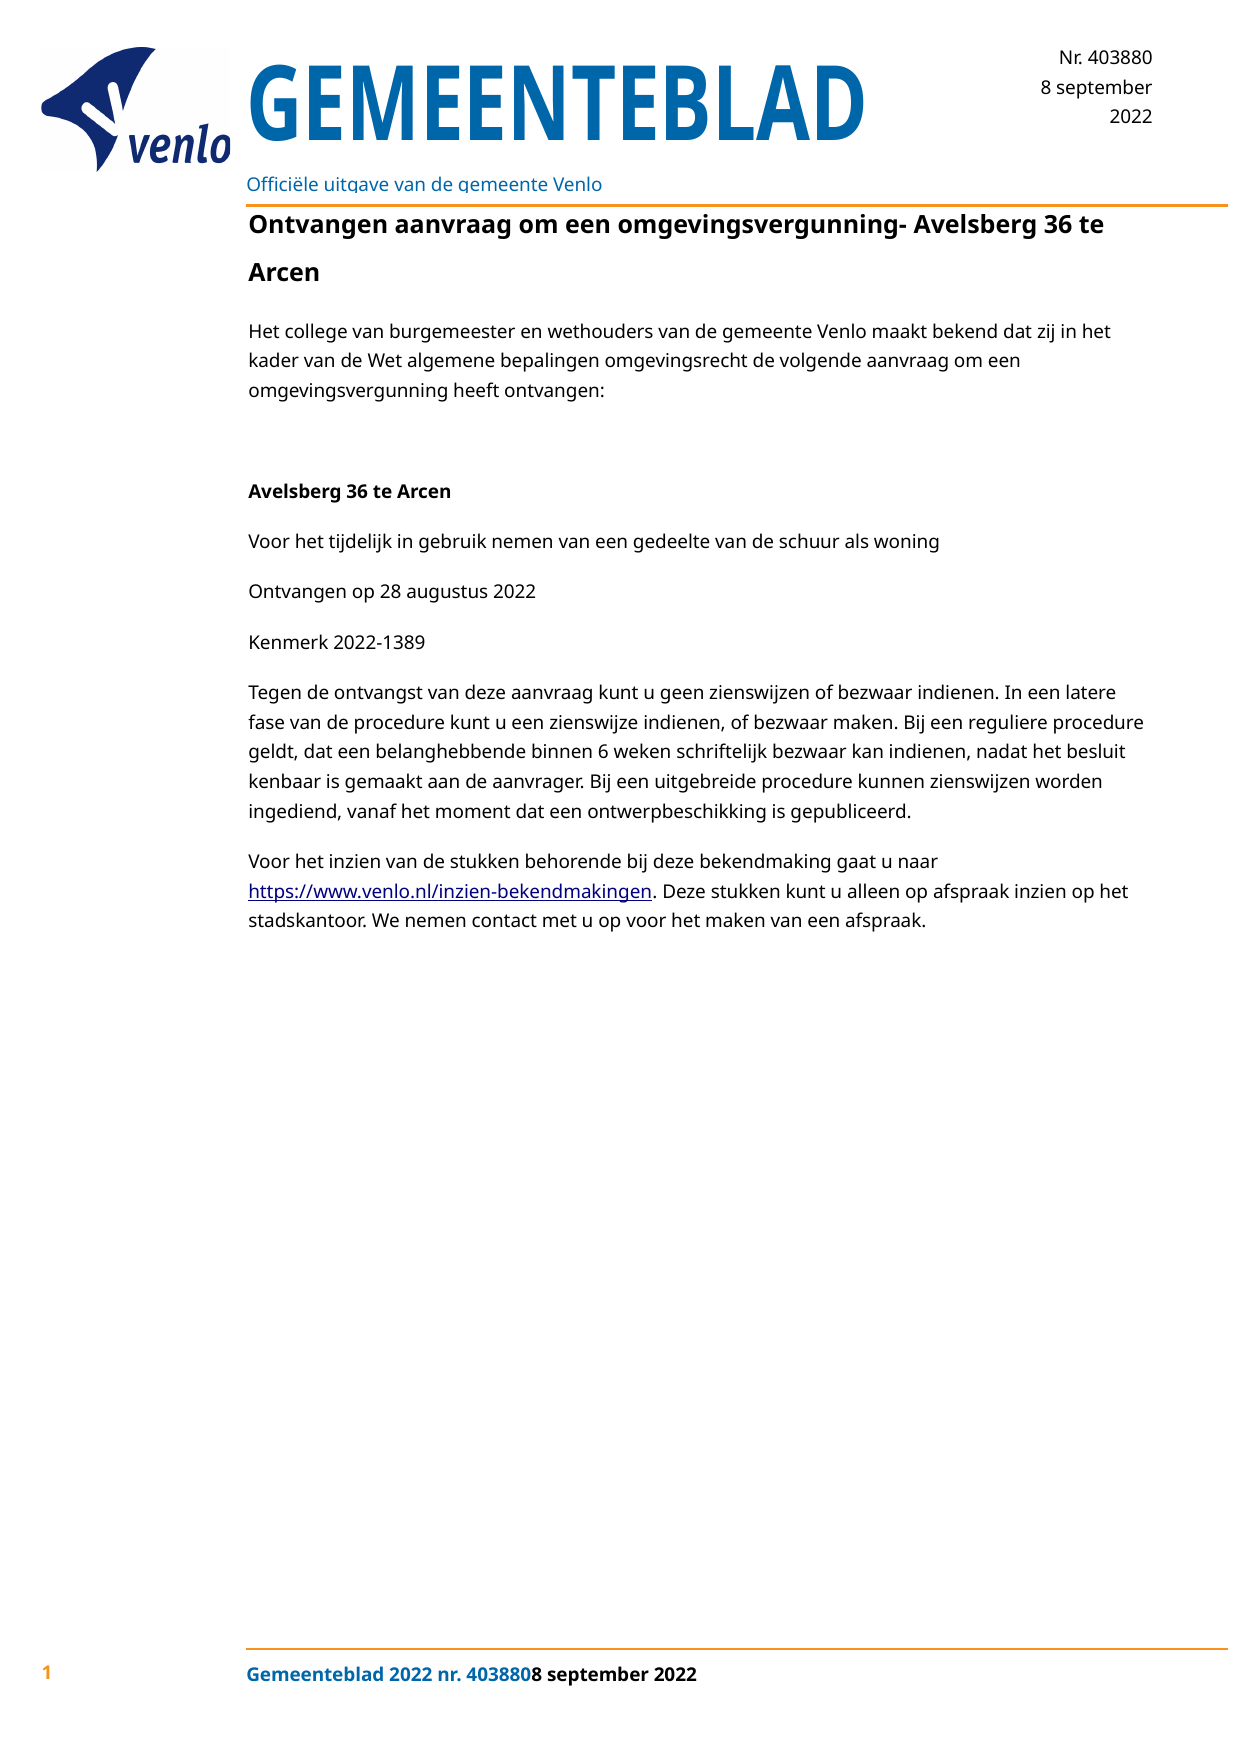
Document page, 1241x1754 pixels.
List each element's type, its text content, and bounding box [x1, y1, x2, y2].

text Ontvangen op 28 augustus 2022 [248, 579, 1152, 604]
text Ontvangen aanvraag om een omgevingsvergunning- Avelsberg 36 te Arcen [248, 207, 1152, 288]
text Voor het inzien van de stukken behorende bij deze bekendmaking gaat u naar https://www.venlo.nl/inzien-bekendmakingen. Deze stukken kunt u alleen op afspraak inzien op het stadskantoor. We nemen contact met u op voor het maken van een afspraak. [248, 848, 1152, 933]
text Voor het tijdelijk in gebruik nemen van een gedeelte van de schuur als woning [248, 528, 1152, 554]
picture [41, 47, 231, 172]
text Kenmerk 2022-1389 [248, 629, 1152, 655]
text Tegen de ontvangst van deze aanvraag kunt u geen zienswijzen of bezwaar indienen. In een latere fase van de procedure kunt u een zienswijze indienen, of bezwaar maken. Bij een reguliere procedure geldt, dat een belanghebbende binnen 6 weken schriftelijk bezwaar kan indienen, nadat het besluit kenbaar is gemaakt aan de aanvrager. Bij een uitgebreide procedure kunnen zienswijzen worden ingediend, vanaf het moment dat een ontwerpbeschikking is gepubliceerd. [248, 679, 1152, 824]
text Avelsberg 36 te Arcen [248, 478, 1152, 504]
text Het college van burgemeester en wethouders van de gemeente Venlo maakt bekend dat zij in het kader van de Wet algemene bepalingen omgevingsrecht de volgende aanvraag om een omgevingsvergunning heeft ontvangen: [248, 318, 1152, 403]
